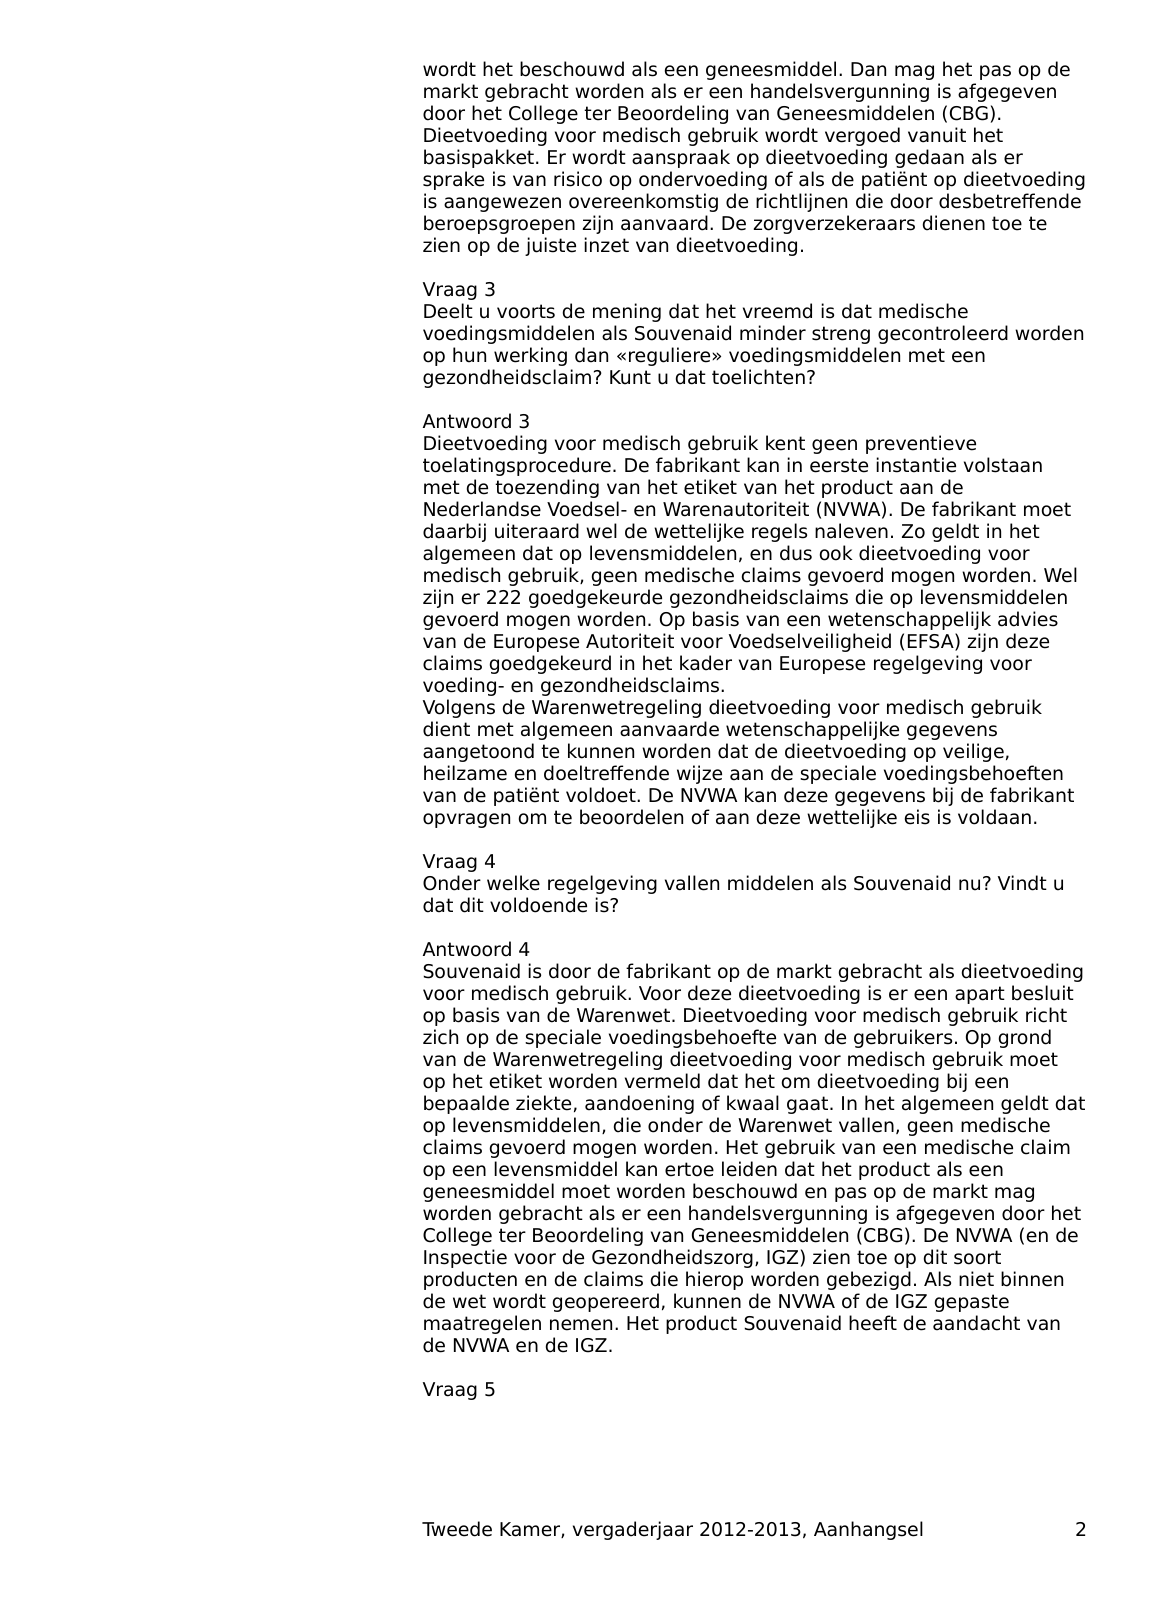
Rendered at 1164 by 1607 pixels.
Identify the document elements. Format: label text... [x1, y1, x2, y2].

text Vraag 3 [422, 279, 1087, 301]
text Dieetvoeding voor medisch gebruik kent geen preventieve toelatingsprocedure. De fabrikant kan in eerste instantie volstaan met de toezending van het etiket van het product aan de Nederlandse Voedsel- en Warenautoriteit (NVWA). De fabrikant moet daarbij uiteraard wel de wettelijke regels naleven. Zo geldt in het algemeen dat op levensmiddelen, en dus ook dieetvoeding voor medisch gebruik, geen medische claims gevoerd mogen worden. Wel zijn er 222 goedgekeurde gezondheidsclaims die op levensmiddelen gevoerd mogen worden. Op basis van een wetenschappelijk advies van de Europese Autoriteit voor Voedselveiligheid (EFSA) zijn deze claims goedgekeurd in het kader van Europese regelgeving voor voeding- en gezondheidsclaims. [422, 433, 1087, 697]
text Volgens de Warenwetregeling dieetvoeding voor medisch gebruik dient met algemeen aanvaarde wetenschappelijke gegevens aangetoond te kunnen worden dat de dieetvoeding op veilige, heilzame en doeltreffende wijze aan de speciale voedingsbehoeften van de patiënt voldoet. De NVWA kan deze gegevens bij de fabrikant opvragen om te beoordelen of aan deze wettelijke eis is voldaan. [422, 697, 1087, 829]
text Vraag 4 [422, 851, 1087, 873]
text Antwoord 4 [422, 939, 1087, 961]
text Onder welke regelgeving vallen middelen als Souvenaid nu? Vindt u dat dit voldoende is? [422, 873, 1087, 917]
text Souvenaid is door de fabrikant op de markt gebracht als dieetvoeding voor medisch gebruik. Voor deze dieetvoeding is er een apart besluit op basis van de Warenwet. Dieetvoeding voor medisch gebruik richt zich op de speciale voedingsbehoefte van de gebruikers. Op grond van de Warenwetregeling dieetvoeding voor medisch gebruik moet op het etiket worden vermeld dat het om dieetvoeding bij een bepaalde ziekte, aandoening of kwaal gaat. In het algemeen geldt dat op levensmiddelen, die onder de Warenwet vallen, geen medische claims gevoerd mogen worden. Het gebruik van een medische claim op een levensmiddel kan ertoe leiden dat het product als een geneesmiddel moet worden beschouwd en pas op de markt mag worden gebracht als er een handelsvergunning is afgegeven door het College ter Beoordeling van Geneesmiddelen (CBG). De NVWA (en de Inspectie voor de Gezondheidszorg, IGZ) zien toe op dit soort producten en de claims die hierop worden gebezigd. Als niet binnen de wet wordt geopereerd, kunnen de NVWA of de IGZ gepaste maatregelen nemen. Het product Souvenaid heeft de aandacht van de NVWA en de IGZ. [422, 961, 1087, 1357]
text wordt het beschouwd als een geneesmiddel. Dan mag het pas op de markt gebracht worden als er een handelsvergunning is afgegeven door het College ter Beoordeling van Geneesmiddelen (CBG). Dieetvoeding voor medisch gebruik wordt vergoed vanuit het basispakket. Er wordt aanspraak op dieetvoeding gedaan als er sprake is van risico op ondervoeding of als de patiënt op dieetvoeding is aangewezen overeenkomstig de richtlijnen die door desbetreffende beroepsgroepen zijn aanvaard. De zorgverzekeraars dienen toe te zien op de juiste inzet van dieetvoeding. [422, 59, 1087, 257]
text Vraag 5 [422, 1379, 1087, 1401]
text Deelt u voorts de mening dat het vreemd is dat medische voedingsmiddelen als Souvenaid minder streng gecontroleerd worden op hun werking dan «reguliere» voedingsmiddelen met een gezondheidsclaim? Kunt u dat toelichten? [422, 301, 1087, 389]
text Antwoord 3 [422, 411, 1087, 433]
